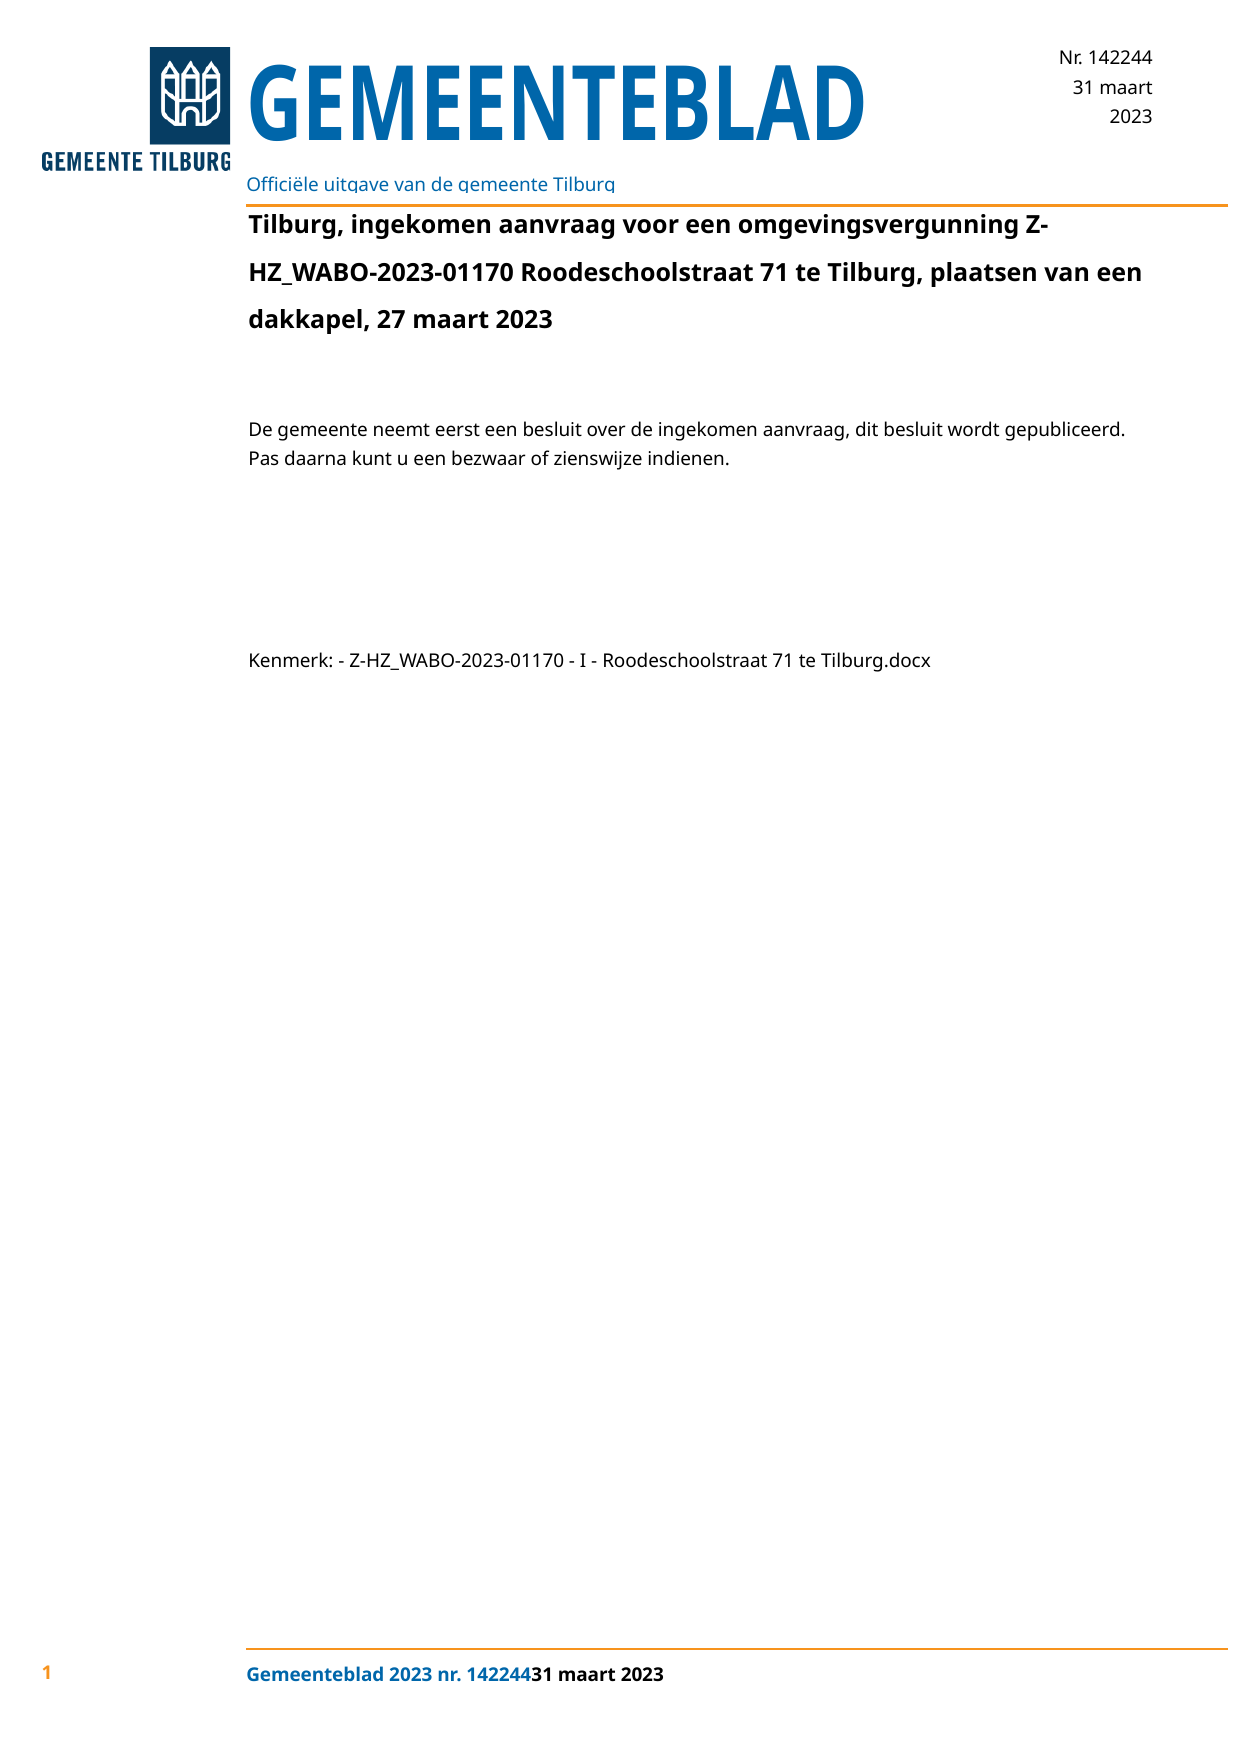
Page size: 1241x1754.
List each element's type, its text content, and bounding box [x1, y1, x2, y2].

text Tilburg, ingekomen aanvraag voor een omgevingsvergunning Z-HZ_WABO-2023-01170 Roodeschoolstraat 71 te Tilburg, plaatsen van een dakkapel, 27 maart 2023 [248, 207, 1152, 336]
text De gemeente neemt eerst een besluit over de ingekomen aanvraag, dit besluit wordt gepubliceerd. Pas daarna kunt u een bezwaar of zienswijze indienen. [248, 416, 1152, 471]
text Kenmerk: - Z-HZ_WABO-2023-01170 - I - Roodeschoolstraat 71 te Tilburg.docx [248, 647, 1152, 673]
picture [41, 47, 231, 172]
